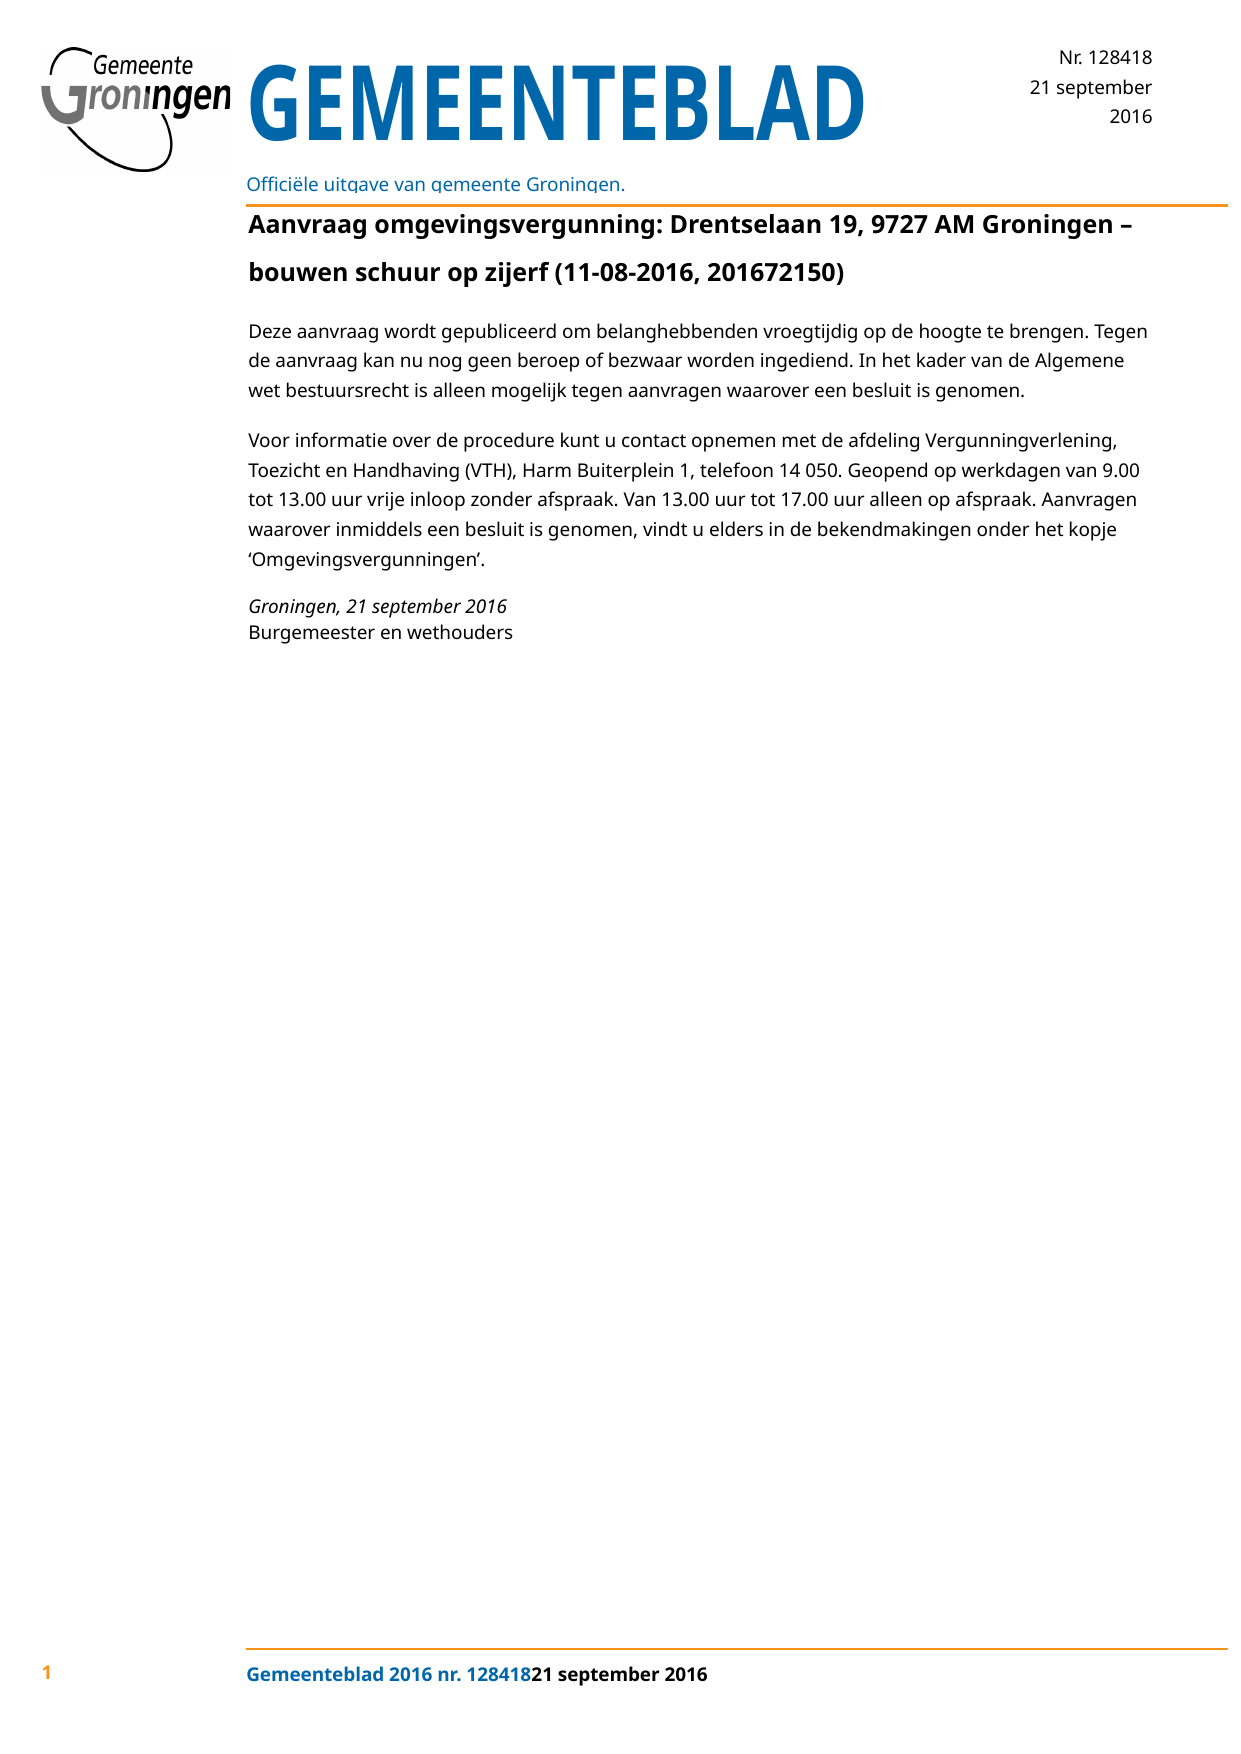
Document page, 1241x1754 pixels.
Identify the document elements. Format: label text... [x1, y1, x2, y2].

text Deze aanvraag wordt gepubliceerd om belanghebbenden vroegtijdig op de hoogte te brengen. Tegen de aanvraag kan nu nog geen beroep of bezwaar worden ingediend. In het kader van de Algemene wet bestuursrecht is alleen mogelijk tegen aanvragen waarover een besluit is genomen. [248, 318, 1152, 403]
picture [41, 47, 231, 172]
text Aanvraag omgevingsvergunning: Drentselaan 19, 9727 AM Groningen – bouwen schuur op zijerf (11-08-2016, 201672150) [248, 207, 1152, 288]
text Voor informatie over de procedure kunt u contact opnemen met de afdeling Vergunningverlening, Toezicht en Handhaving (VTH), Harm Buiterplein 1, telefoon 14 050. Geopend op werkdagen van 9.00 tot 13.00 uur vrije inloop zonder afspraak. Van 13.00 uur tot 17.00 uur alleen op afspraak. Aanvragen waarover inmiddels een besluit is genomen, vindt u elders in de bekendmakingen onder het kopje ‘Omgevingsvergunningen’. [248, 427, 1152, 572]
text Burgemeester en wethouders [248, 619, 1152, 645]
text Groningen, 21 september 2016 [248, 594, 1152, 619]
